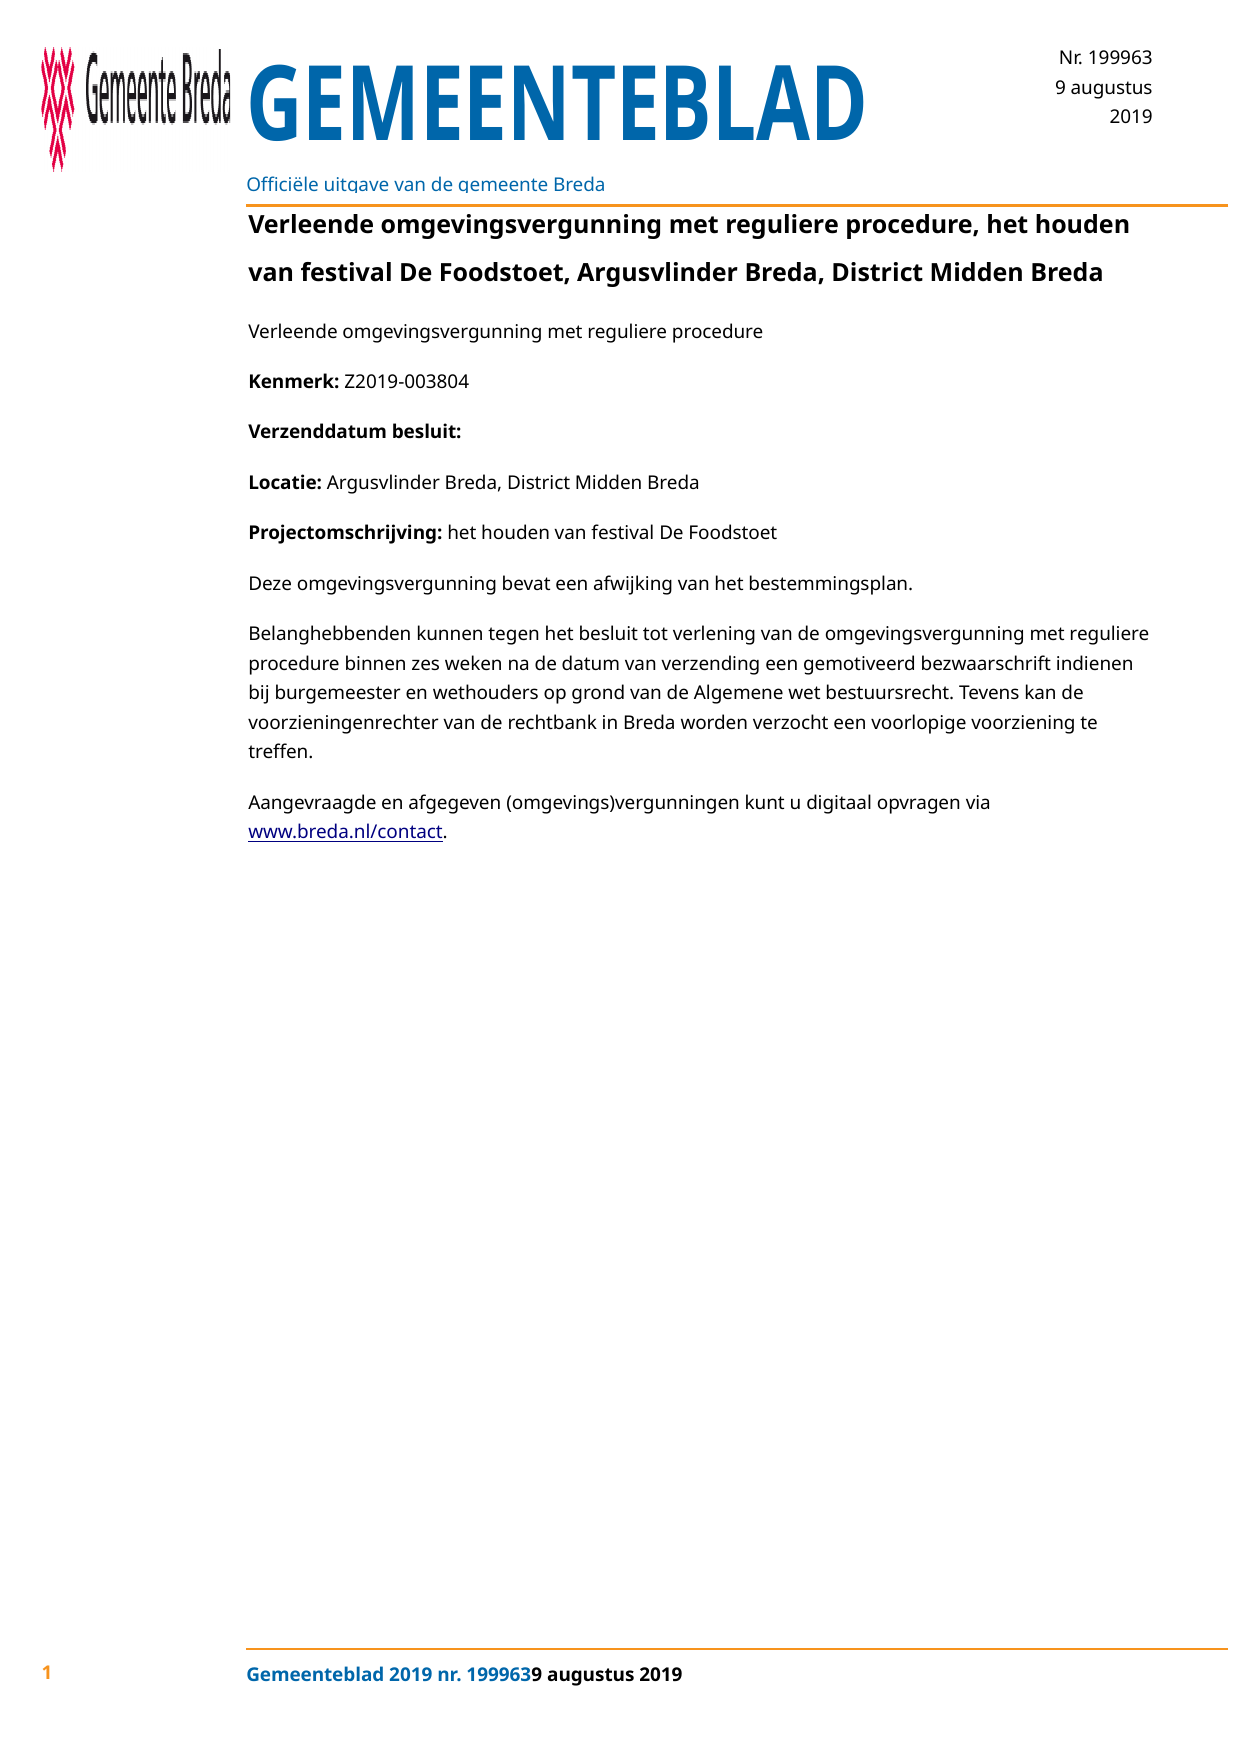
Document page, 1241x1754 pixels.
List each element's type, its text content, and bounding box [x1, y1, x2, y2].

text Verleende omgevingsvergunning met reguliere procedure [248, 318, 1152, 344]
text Deze omgevingsvergunning bevat een afwijking van het bestemmingsplan. [248, 570, 1152, 596]
text Kenmerk: Z2019-003804 [248, 368, 1152, 394]
text Projectomschrijving: het houden van festival De Foodstoet [248, 519, 1152, 545]
picture [41, 47, 231, 172]
text Aangevraagde en afgegeven (omgevings)vergunningen kunt u digitaal opvragen via www.breda.nl/contact. [248, 789, 1152, 844]
text Verleende omgevingsvergunning met reguliere procedure, het houden van festival De Foodstoet, Argusvlinder Breda, District Midden Breda [248, 207, 1152, 288]
text Belanghebbenden kunnen tegen het besluit tot verlening van de omgevingsvergunning met reguliere procedure binnen zes weken na de datum van verzending een gemotiveerd bezwaarschrift indienen bij burgemeester en wethouders op grond van de Algemene wet bestuursrecht. Tevens kan de voorzieningenrechter van de rechtbank in Breda worden verzocht een voorlopige voorziening te treffen. [248, 620, 1152, 764]
text Verzenddatum besluit: [248, 419, 1152, 444]
text Locatie: Argusvlinder Breda, District Midden Breda [248, 469, 1152, 495]
